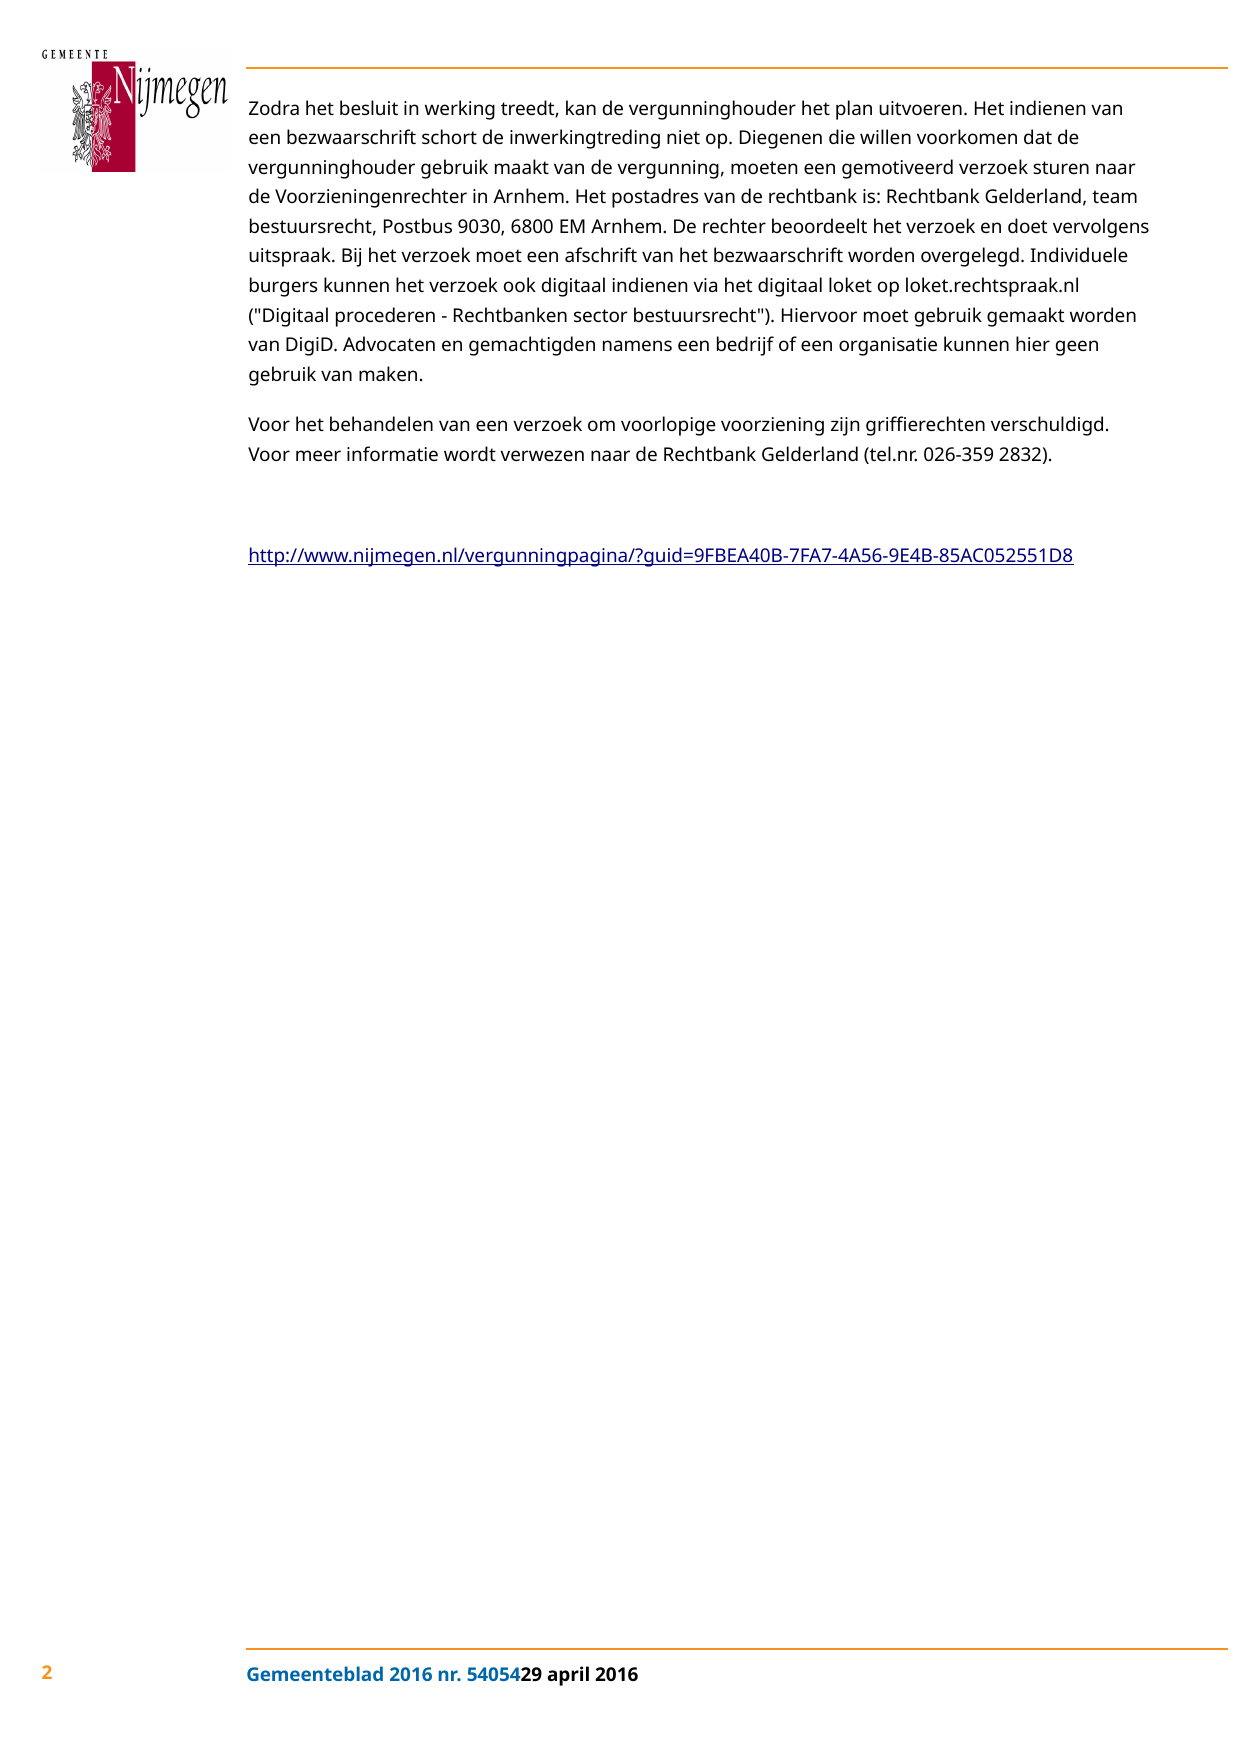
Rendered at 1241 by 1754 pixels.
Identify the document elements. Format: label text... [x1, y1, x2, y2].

text http://www.nijmegen.nl/vergunningpagina/?guid=9FBEA40B-7FA7-4A56-9E4B-85AC052551D8 [248, 542, 1152, 568]
picture [41, 47, 231, 172]
text Voor het behandelen van een verzoek om voorlopige voorziening zijn griffierechten verschuldigd. Voor meer informatie wordt verwezen naar de Rechtbank Gelderland (tel.nr. 026-359 2832). [248, 411, 1152, 467]
text Zodra het besluit in werking treedt, kan de vergunninghouder het plan uitvoeren. Het indienen van een bezwaarschrift schort de inwerkingtreding niet op. Diegenen die willen voorkomen dat de vergunninghouder gebruik maakt van de vergunning, moeten een gemotiveerd verzoek sturen naar de Voorzieningenrechter in Arnhem. Het postadres van de rechtbank is: Rechtbank Gelderland, team bestuursrecht, Postbus 9030, 6800 EM Arnhem. De rechter beoordeelt het verzoek en doet vervolgens uitspraak. Bij het verzoek moet een afschrift van het bezwaarschrift worden overgelegd. Individuele burgers kunnen het verzoek ook digitaal indienen via het digitaal loket op loket.rechtspraak.nl ("Digitaal procederen - Rechtbanken sector bestuursrecht"). Hiervoor moet gebruik gemaakt worden van DigiD. Advocaten en gemachtigden namens een bedrijf of een organisatie kunnen hier geen gebruik van maken. [248, 95, 1152, 387]
